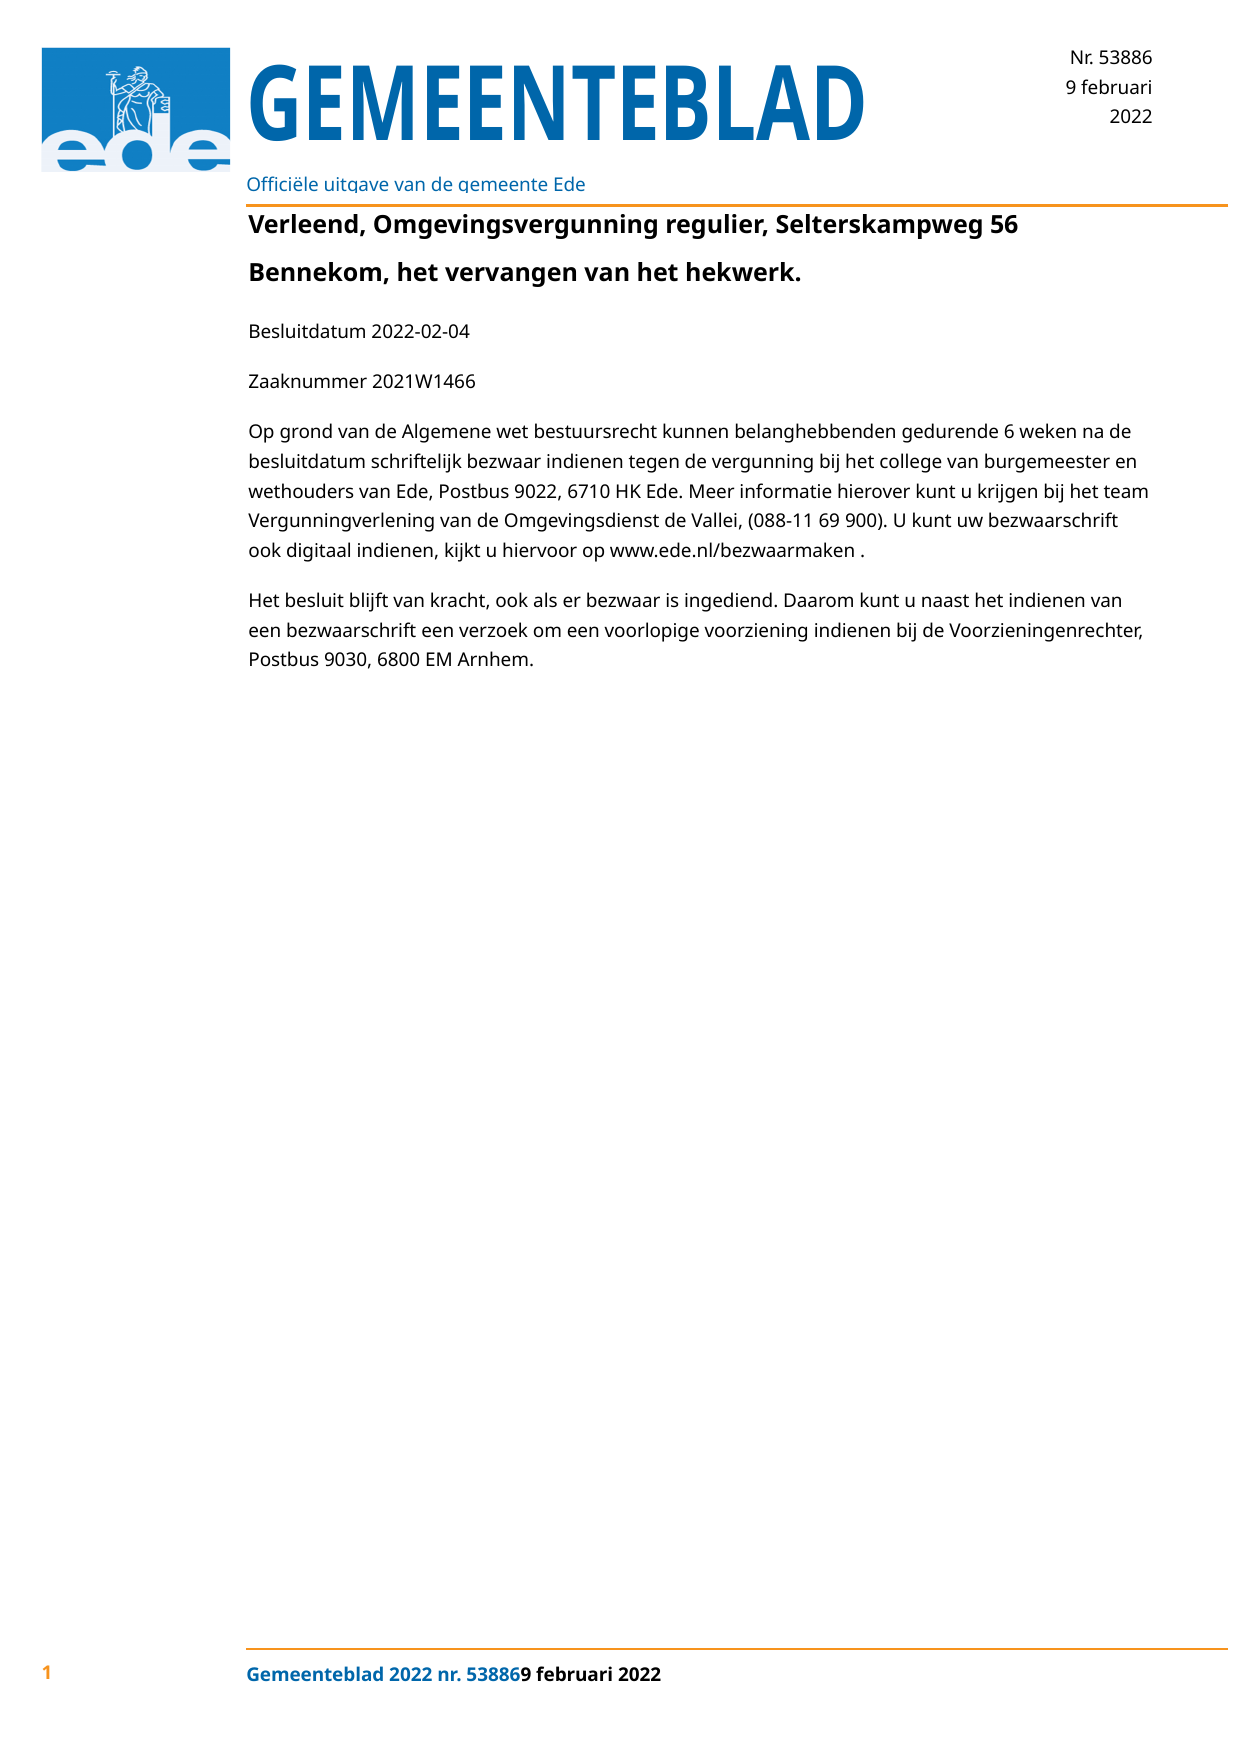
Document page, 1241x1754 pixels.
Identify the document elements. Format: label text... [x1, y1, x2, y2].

text Zaaknummer 2021W1466 [248, 368, 1152, 394]
text Het besluit blijft van kracht, ook als er bezwaar is ingediend. Daarom kunt u naast het indienen van een bezwaarschrift een verzoek om een voorlopige voorziening indienen bij de Voorzieningenrechter, Postbus 9030, 6800 EM Arnhem. [248, 587, 1152, 672]
text Besluitdatum 2022-02-04 [248, 318, 1152, 344]
picture [41, 47, 231, 172]
text Verleend, Omgevingsvergunning regulier, Selterskampweg 56 Bennekom, het vervangen van het hekwerk. [248, 207, 1152, 288]
text Op grond van de Algemene wet bestuursrecht kunnen belanghebbenden gedurende 6 weken na de besluitdatum schriftelijk bezwaar indienen tegen de vergunning bij het college van burgemeester en wethouders van Ede, Postbus 9022, 6710 HK Ede. Meer informatie hierover kunt u krijgen bij het team Vergunningverlening van de Omgevingsdienst de Vallei, (088-11 69 900). U kunt uw bezwaarschrift ook digitaal indienen, kijkt u hiervoor op www.ede.nl/bezwaarmaken . [248, 419, 1152, 563]
